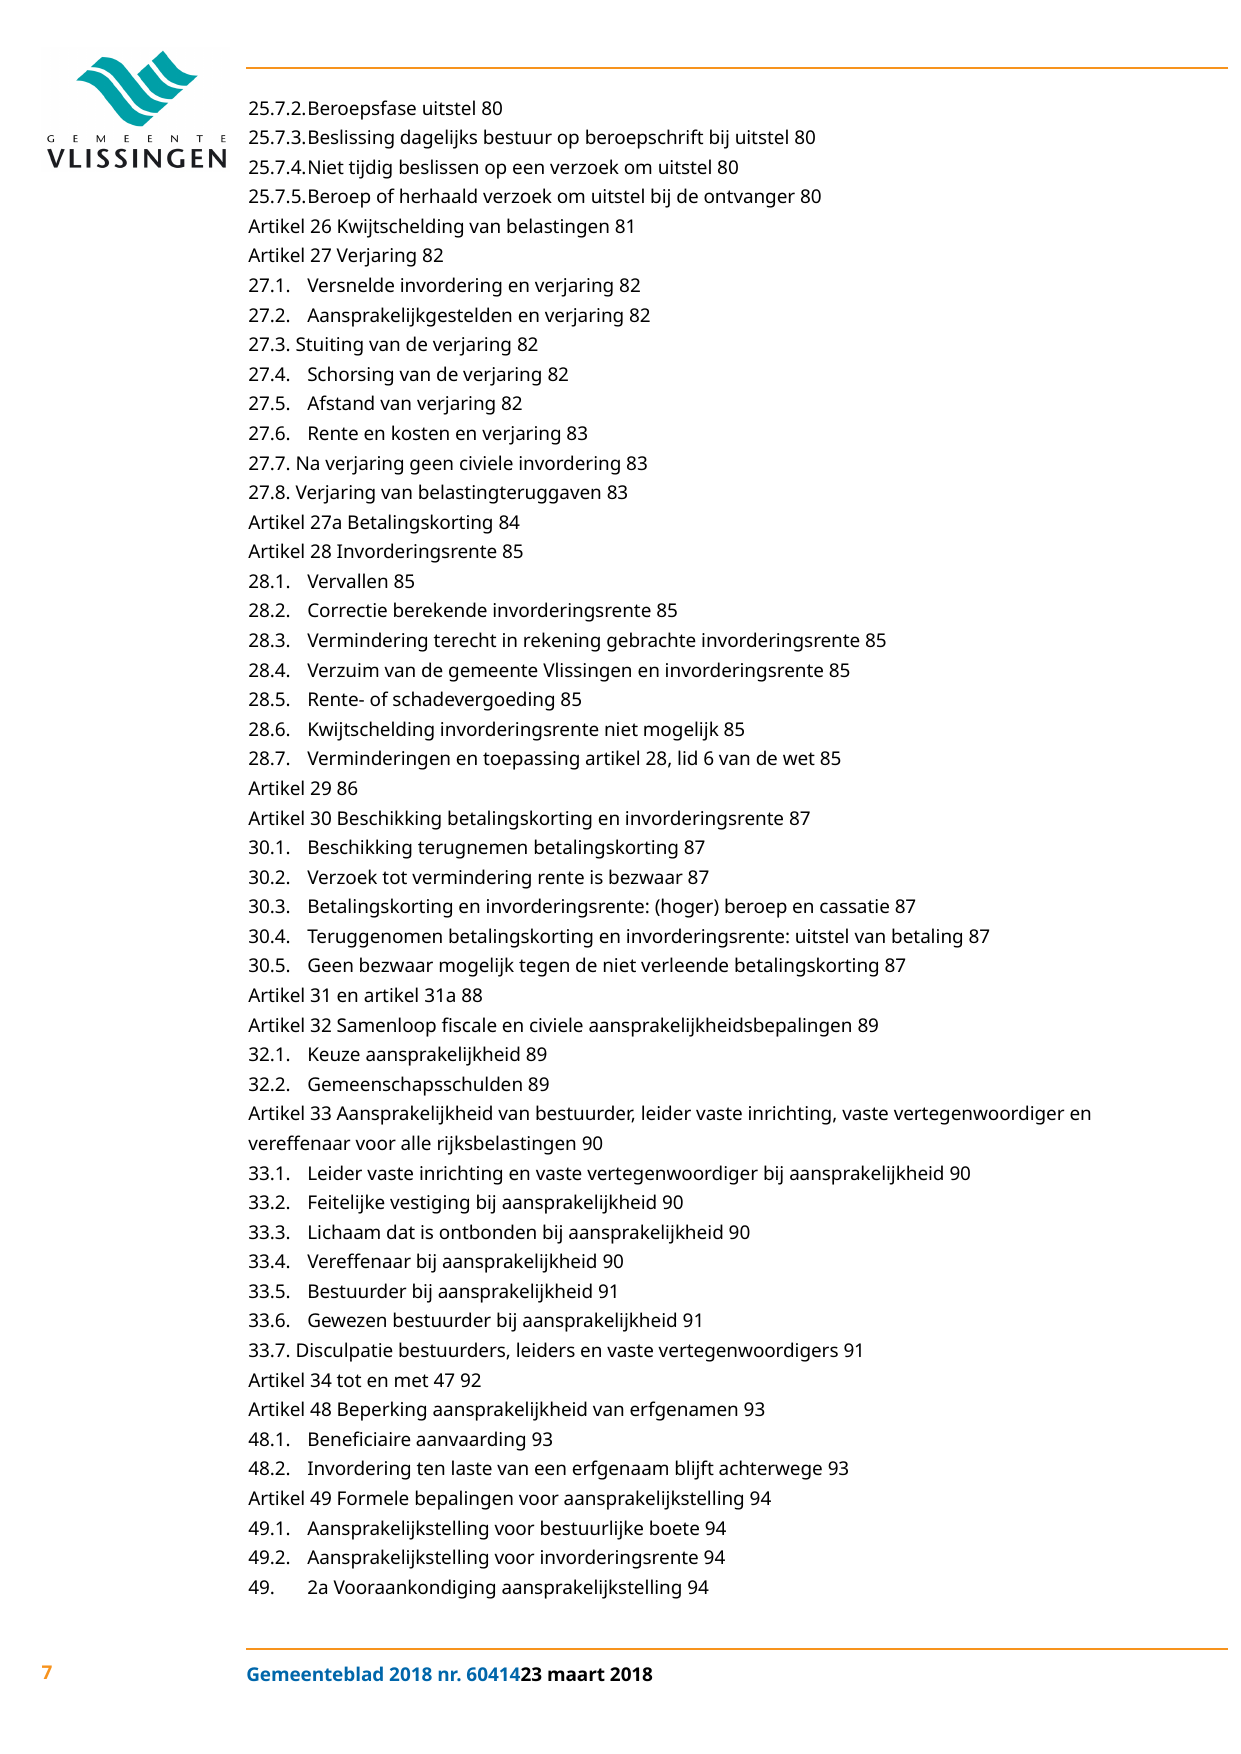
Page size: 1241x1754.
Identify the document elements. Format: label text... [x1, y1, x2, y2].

list Rente- of schadevergoeding 85 [248, 686, 1152, 712]
list Beslissing dagelijks bestuur op beroepschrift bij uitstel 80 [248, 124, 1152, 150]
list Kwijtschelding invorderingsrente niet mogelijk 85 [248, 716, 1152, 742]
list Beroep of herhaald verzoek om uitstel bij de ontvanger 80 [248, 183, 1152, 209]
list Leider vaste inrichting en vaste vertegenwoordiger bij aansprakelijkheid 90 [248, 1160, 1152, 1186]
list Bestuurder bij aansprakelijkheid 91 [248, 1278, 1152, 1304]
text Artikel 30 Beschikking betalingskorting en invorderingsrente 87 [248, 805, 1152, 831]
list Vereffenaar bij aansprakelijkheid 90 [248, 1248, 1152, 1274]
list Verzuim van de gemeente Vlissingen en invorderingsrente 85 [248, 657, 1152, 683]
list Vermindering terecht in rekening gebrachte invorderingsrente 85 [248, 627, 1152, 653]
list Beroepsfase uitstel 80 [248, 95, 1152, 121]
list 2a Vooraankondiging aansprakelijkstelling 94 [248, 1574, 1152, 1600]
text Artikel 33 Aansprakelijkheid van bestuurder, leider vaste inrichting, vaste vertegenwoordiger en vereffenaar voor alle rijksbelastingen 90 [248, 1101, 1152, 1156]
list Schorsing van de verjaring 82 [248, 361, 1152, 387]
text Artikel 34 tot en met 47 92 [248, 1367, 1152, 1393]
text Artikel 26 Kwijtschelding van belastingen 81 [248, 213, 1152, 239]
list Aansprakelijkstelling voor bestuurlijke boete 94 [248, 1515, 1152, 1541]
text Artikel 28 Invorderingsrente 85 [248, 538, 1152, 564]
text Artikel 29 86 [248, 775, 1152, 801]
text 27.3. Stuiting van de verjaring 82 [248, 331, 1152, 357]
list Invordering ten laste van een erfgenaam blijft achterwege 93 [248, 1456, 1152, 1481]
list Betalingskorting en invorderingsrente: (hoger) beroep en cassatie 87 [248, 893, 1152, 919]
text Artikel 27a Betalingskorting 84 [248, 509, 1152, 535]
list Aansprakelijkgestelden en verjaring 82 [248, 302, 1152, 328]
list Verzoek tot vermindering rente is bezwaar 87 [248, 864, 1152, 890]
text Artikel 27 Verjaring 82 [248, 243, 1152, 268]
text 27.7. Na verjaring geen civiele invordering 83 [248, 450, 1152, 476]
text Artikel 32 Samenloop fiscale en civiele aansprakelijkheidsbepalingen 89 [248, 1012, 1152, 1038]
list Correctie berekende invorderingsrente 85 [248, 598, 1152, 623]
text 27.8. Verjaring van belastingteruggaven 83 [248, 479, 1152, 505]
list Aansprakelijkstelling voor invorderingsrente 94 [248, 1544, 1152, 1570]
text Artikel 49 Formele bepalingen voor aansprakelijkstelling 94 [248, 1485, 1152, 1511]
list Versnelde invordering en verjaring 82 [248, 272, 1152, 298]
list Niet tijdig beslissen op een verzoek om uitstel 80 [248, 154, 1152, 180]
text Artikel 48 Beperking aansprakelijkheid van erfgenamen 93 [248, 1396, 1152, 1422]
text Artikel 31 en artikel 31a 88 [248, 982, 1152, 1008]
list Keuze aansprakelijkheid 89 [248, 1041, 1152, 1067]
list Beneficiaire aanvaarding 93 [248, 1426, 1152, 1452]
list Lichaam dat is ontbonden bij aansprakelijkheid 90 [248, 1219, 1152, 1245]
list Gemeenschapsschulden 89 [248, 1071, 1152, 1097]
list Vervallen 85 [248, 568, 1152, 594]
list Rente en kosten en verjaring 83 [248, 420, 1152, 446]
list Gewezen bestuurder bij aansprakelijkheid 91 [248, 1308, 1152, 1333]
picture [41, 47, 231, 172]
list Beschikking terugnemen betalingskorting 87 [248, 834, 1152, 860]
text 33.7. Disculpatie bestuurders, leiders en vaste vertegenwoordigers 91 [248, 1337, 1152, 1363]
list Feitelijke vestiging bij aansprakelijkheid 90 [248, 1189, 1152, 1215]
list Verminderingen en toepassing artikel 28, lid 6 van de wet 85 [248, 746, 1152, 771]
list Geen bezwaar mogelijk tegen de niet verleende betalingskorting 87 [248, 953, 1152, 978]
list Teruggenomen betalingskorting en invorderingsrente: uitstel van betaling 87 [248, 923, 1152, 949]
list Afstand van verjaring 82 [248, 391, 1152, 416]
